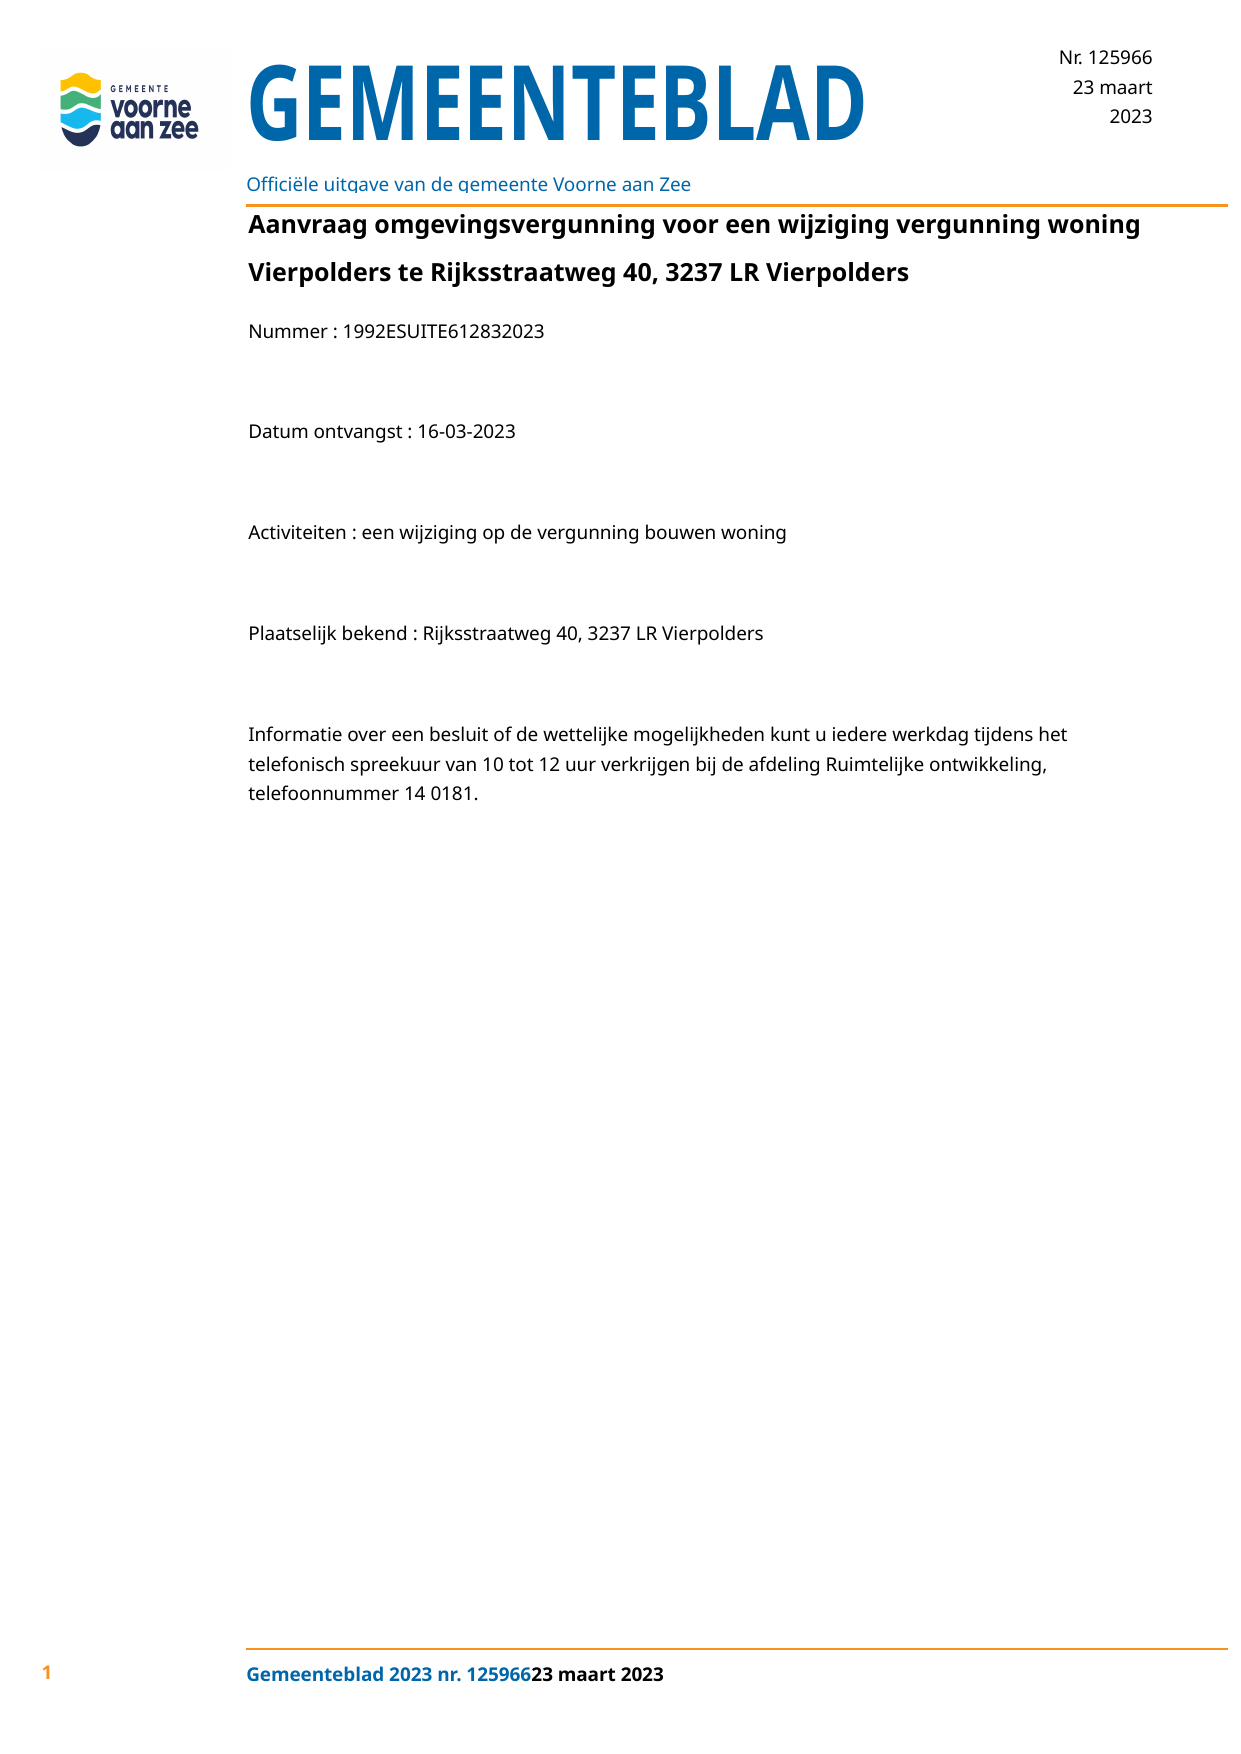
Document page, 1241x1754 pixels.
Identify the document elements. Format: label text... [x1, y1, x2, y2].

picture [41, 47, 231, 172]
text Nummer : 1992ESUITE612832023 [248, 318, 1152, 344]
text Datum ontvangst : 16-03-2023 [248, 419, 1152, 444]
text Informatie over een besluit of de wettelijke mogelijkheden kunt u iedere werkdag tijdens het telefonisch spreekuur van 10 tot 12 uur verkrijgen bij de afdeling Ruimtelijke ontwikkeling, telefoonnummer 14 0181. [248, 721, 1152, 806]
text Activiteiten : een wijziging op de vergunning bouwen woning [248, 519, 1152, 545]
text Aanvraag omgevingsvergunning voor een wijziging vergunning woning Vierpolders te Rijksstraatweg 40, 3237 LR Vierpolders [248, 207, 1152, 288]
text Plaatselijk bekend : Rijksstraatweg 40, 3237 LR Vierpolders [248, 620, 1152, 646]
